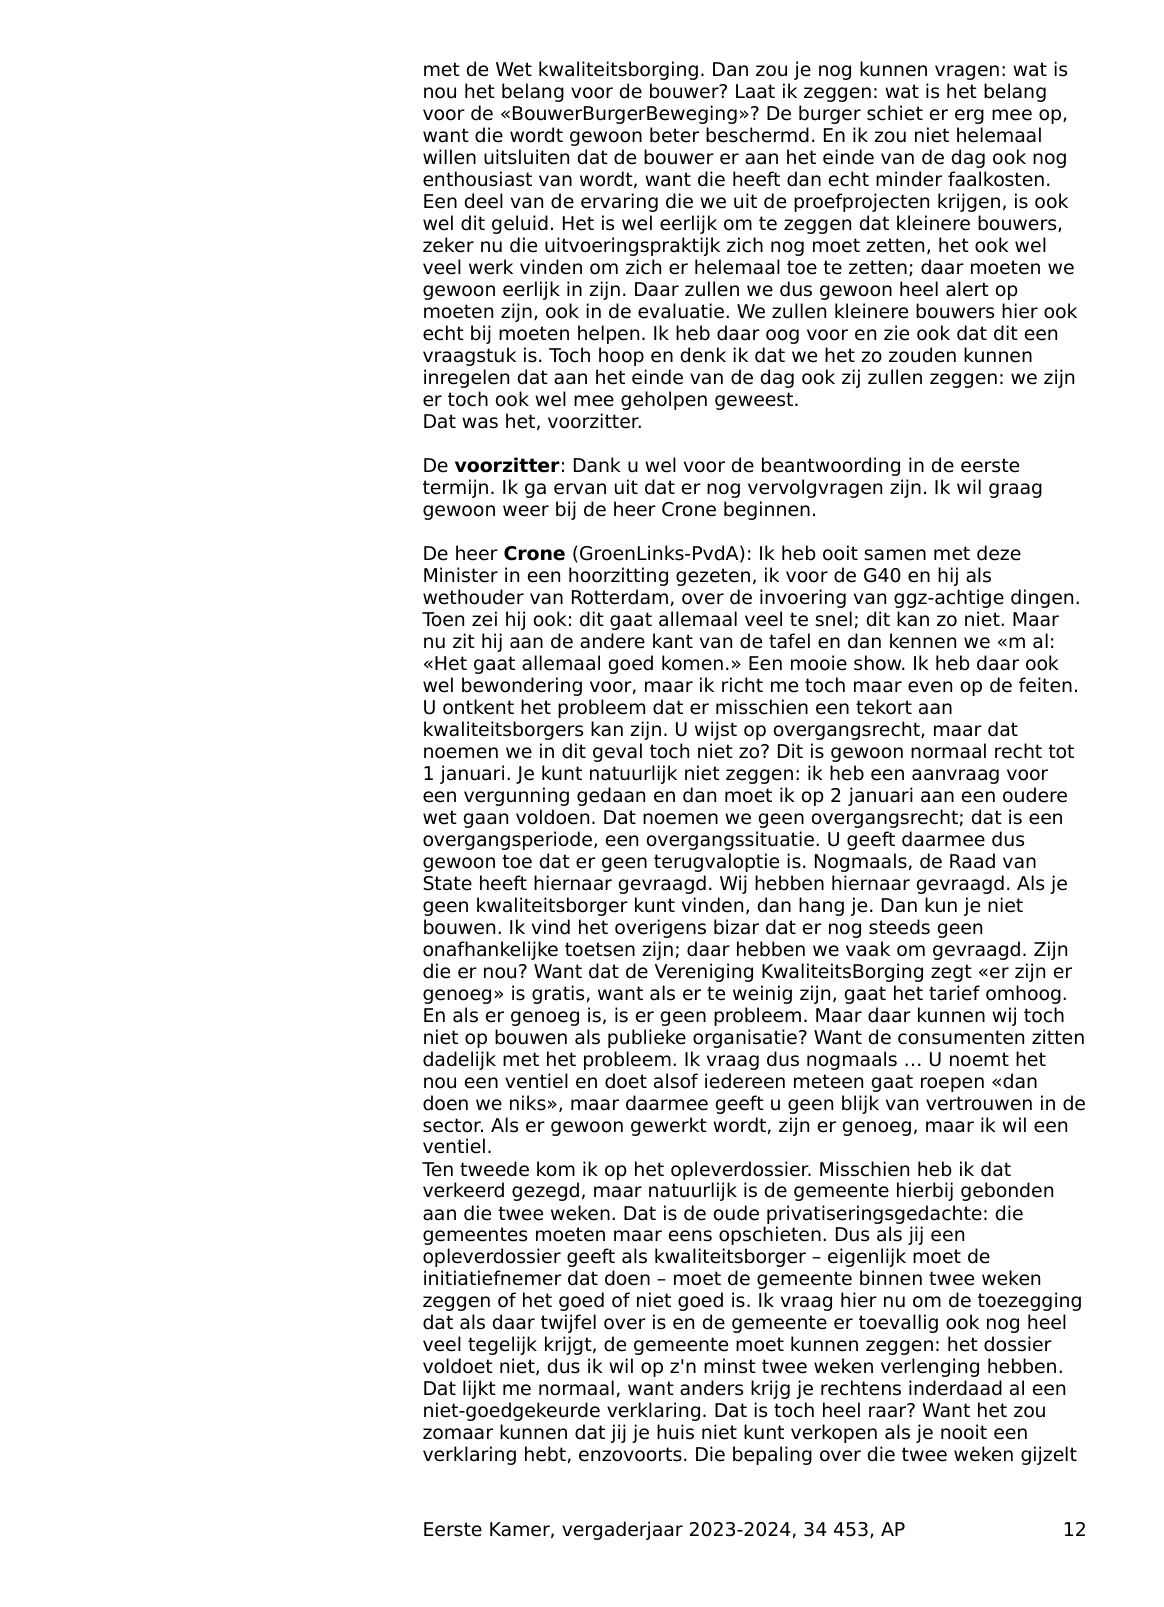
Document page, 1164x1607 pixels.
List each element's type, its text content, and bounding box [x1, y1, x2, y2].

text De heer Crone (GroenLinks-PvdA): Ik heb ooit samen met deze Minister in een hoorzitting gezeten, ik voor de G40 en hij als wethouder van Rotterdam, over de invoering van ggz-achtige dingen. Toen zei hij ook: dit gaat allemaal veel te snel; dit kan zo niet. Maar nu zit hij aan de andere kant van de tafel en dan kennen we «m al: «Het gaat allemaal goed komen.» Een mooie show. Ik heb daar ook wel bewondering voor, maar ik richt me toch maar even op de feiten. U ontkent het probleem dat er misschien een tekort aan kwaliteitsborgers kan zijn. U wijst op overgangsrecht, maar dat noemen we in dit geval toch niet zo? Dit is gewoon normaal recht tot 1 januari. Je kunt natuurlijk niet zeggen: ik heb een aanvraag voor een vergunning gedaan en dan moet ik op 2 januari aan een oudere wet gaan voldoen. Dat noemen we geen overgangsrecht; dat is een overgangsperiode, een overgangssituatie. U geeft daarmee dus gewoon toe dat er geen terugvaloptie is. Nogmaals, de Raad van State heeft hiernaar gevraagd. Wij hebben hiernaar gevraagd. Als je geen kwaliteitsborger kunt vinden, dan hang je. Dan kun je niet bouwen. Ik vind het overigens bizar dat er nog steeds geen onafhankelijke toetsen zijn; daar hebben we vaak om gevraagd. Zijn die er nou? Want dat de Vereniging KwaliteitsBorging zegt «er zijn er genoeg» is gratis, want als er te weinig zijn, gaat het tarief omhoog. En als er genoeg is, is er geen probleem. Maar daar kunnen wij toch niet op bouwen als publieke organisatie? Want de consumenten zitten dadelijk met het probleem. Ik vraag dus nogmaals … U noemt het nou een ventiel en doet alsof iedereen meteen gaat roepen «dan doen we niks», maar daarmee geeft u geen blijk van vertrouwen in de sector. Als er gewoon gewerkt wordt, zijn er genoeg, maar ik wil een ventiel. [422, 543, 1087, 1158]
text Dat was het, voorzitter. [422, 411, 1087, 433]
text met de Wet kwaliteitsborging. Dan zou je nog kunnen vragen: wat is nou het belang voor de bouwer? Laat ik zeggen: wat is het belang voor de «BouwerBurgerBeweging»? De burger schiet er erg mee op, want die wordt gewoon beter beschermd. En ik zou niet helemaal willen uitsluiten dat de bouwer er aan het einde van de dag ook nog enthousiast van wordt, want die heeft dan echt minder faalkosten. Een deel van de ervaring die we uit de proefprojecten krijgen, is ook wel dit geluid. Het is wel eerlijk om te zeggen dat kleinere bouwers, zeker nu die uitvoeringspraktijk zich nog moet zetten, het ook wel veel werk vinden om zich er helemaal toe te zetten; daar moeten we gewoon eerlijk in zijn. Daar zullen we dus gewoon heel alert op moeten zijn, ook in de evaluatie. We zullen kleinere bouwers hier ook echt bij moeten helpen. Ik heb daar oog voor en zie ook dat dit een vraagstuk is. Toch hoop en denk ik dat we het zo zouden kunnen inregelen dat aan het einde van de dag ook zij zullen zeggen: we zijn er toch ook wel mee geholpen geweest. [422, 59, 1087, 411]
text Ten tweede kom ik op het opleverdossier. Misschien heb ik dat verkeerd gezegd, maar natuurlijk is de gemeente hierbij gebonden aan die twee weken. Dat is de oude privatiseringsgedachte: die gemeentes moeten maar eens opschieten. Dus als jij een opleverdossier geeft als kwaliteitsborger – eigenlijk moet de initiatiefnemer dat doen – moet de gemeente binnen twee weken zeggen of het goed of niet goed is. Ik vraag hier nu om de toezegging dat als daar twijfel over is en de gemeente er toevallig ook nog heel veel tegelijk krijgt, de gemeente moet kunnen zeggen: het dossier voldoet niet, dus ik wil op z'n minst twee weken verlenging hebben. Dat lijkt me normaal, want anders krijg je rechtens inderdaad al een niet-goedgekeurde verklaring. Dat is toch heel raar? Want het zou zomaar kunnen dat jij je huis niet kunt verkopen als je nooit een verklaring hebt, enzovoorts. Die bepaling over die twee weken gijzelt [422, 1158, 1087, 1466]
text De voorzitter: Dank u wel voor de beantwoording in de eerste termijn. Ik ga ervan uit dat er nog vervolgvragen zijn. Ik wil graag gewoon weer bij de heer Crone beginnen. [422, 455, 1087, 521]
